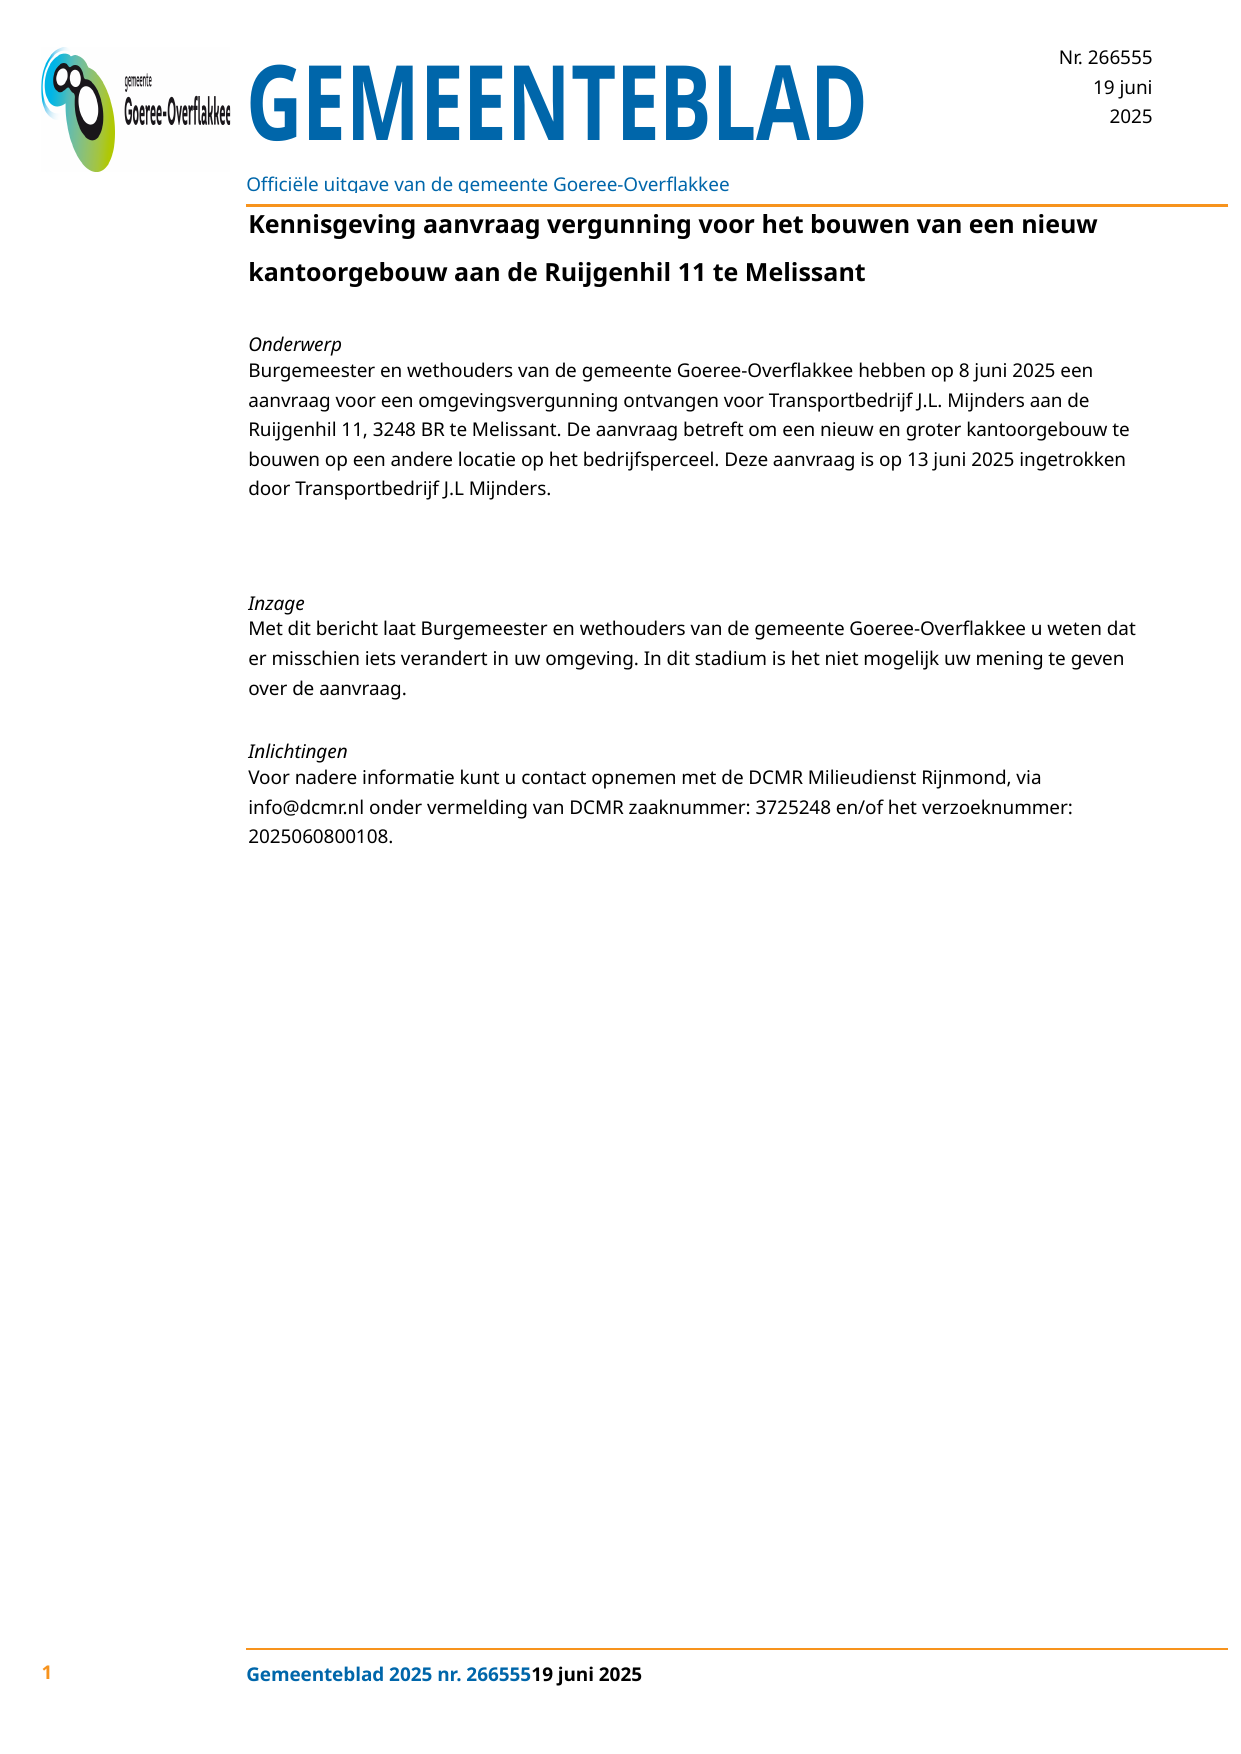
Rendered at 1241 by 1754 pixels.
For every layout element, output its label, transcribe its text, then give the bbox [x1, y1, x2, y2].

text Met dit bericht laat Burgemeester en wethouders van de gemeente Goeree-Overflakkee u weten dat er misschien iets verandert in uw omgeving. In dit stadium is het niet mogelijk uw mening te geven over de aanvraag. [248, 616, 1152, 701]
text Voor nadere informatie kunt u contact opnemen met de DCMR Milieudienst Rijnmond, via info@dcmr.nl onder vermelding van DCMR zaaknummer: 3725248 en/of het verzoeknummer: 2025060800108. [248, 764, 1152, 849]
text Inlichtingen [248, 739, 1152, 764]
text Onderwerp [248, 331, 1152, 357]
text Burgemeester en wethouders van de gemeente Goeree-Overflakkee hebben op 8 juni 2025 een aanvraag voor een omgevingsvergunning ontvangen voor Transportbedrijf J.L. Mijnders aan de Ruijgenhil 11, 3248 BR te Melissant. De aanvraag betreft om een nieuw en groter kantoorgebouw te bouwen op een andere locatie op het bedrijfsperceel. Deze aanvraag is op 13 juni 2025 ingetrokken door Transportbedrijf J.L Mijnders. [248, 357, 1152, 501]
text Kennisgeving aanvraag vergunning voor het bouwen van een nieuw kantoorgebouw aan de Ruijgenhil 11 te Melissant [248, 207, 1152, 288]
text Inzage [248, 590, 1152, 616]
picture [41, 47, 231, 172]
